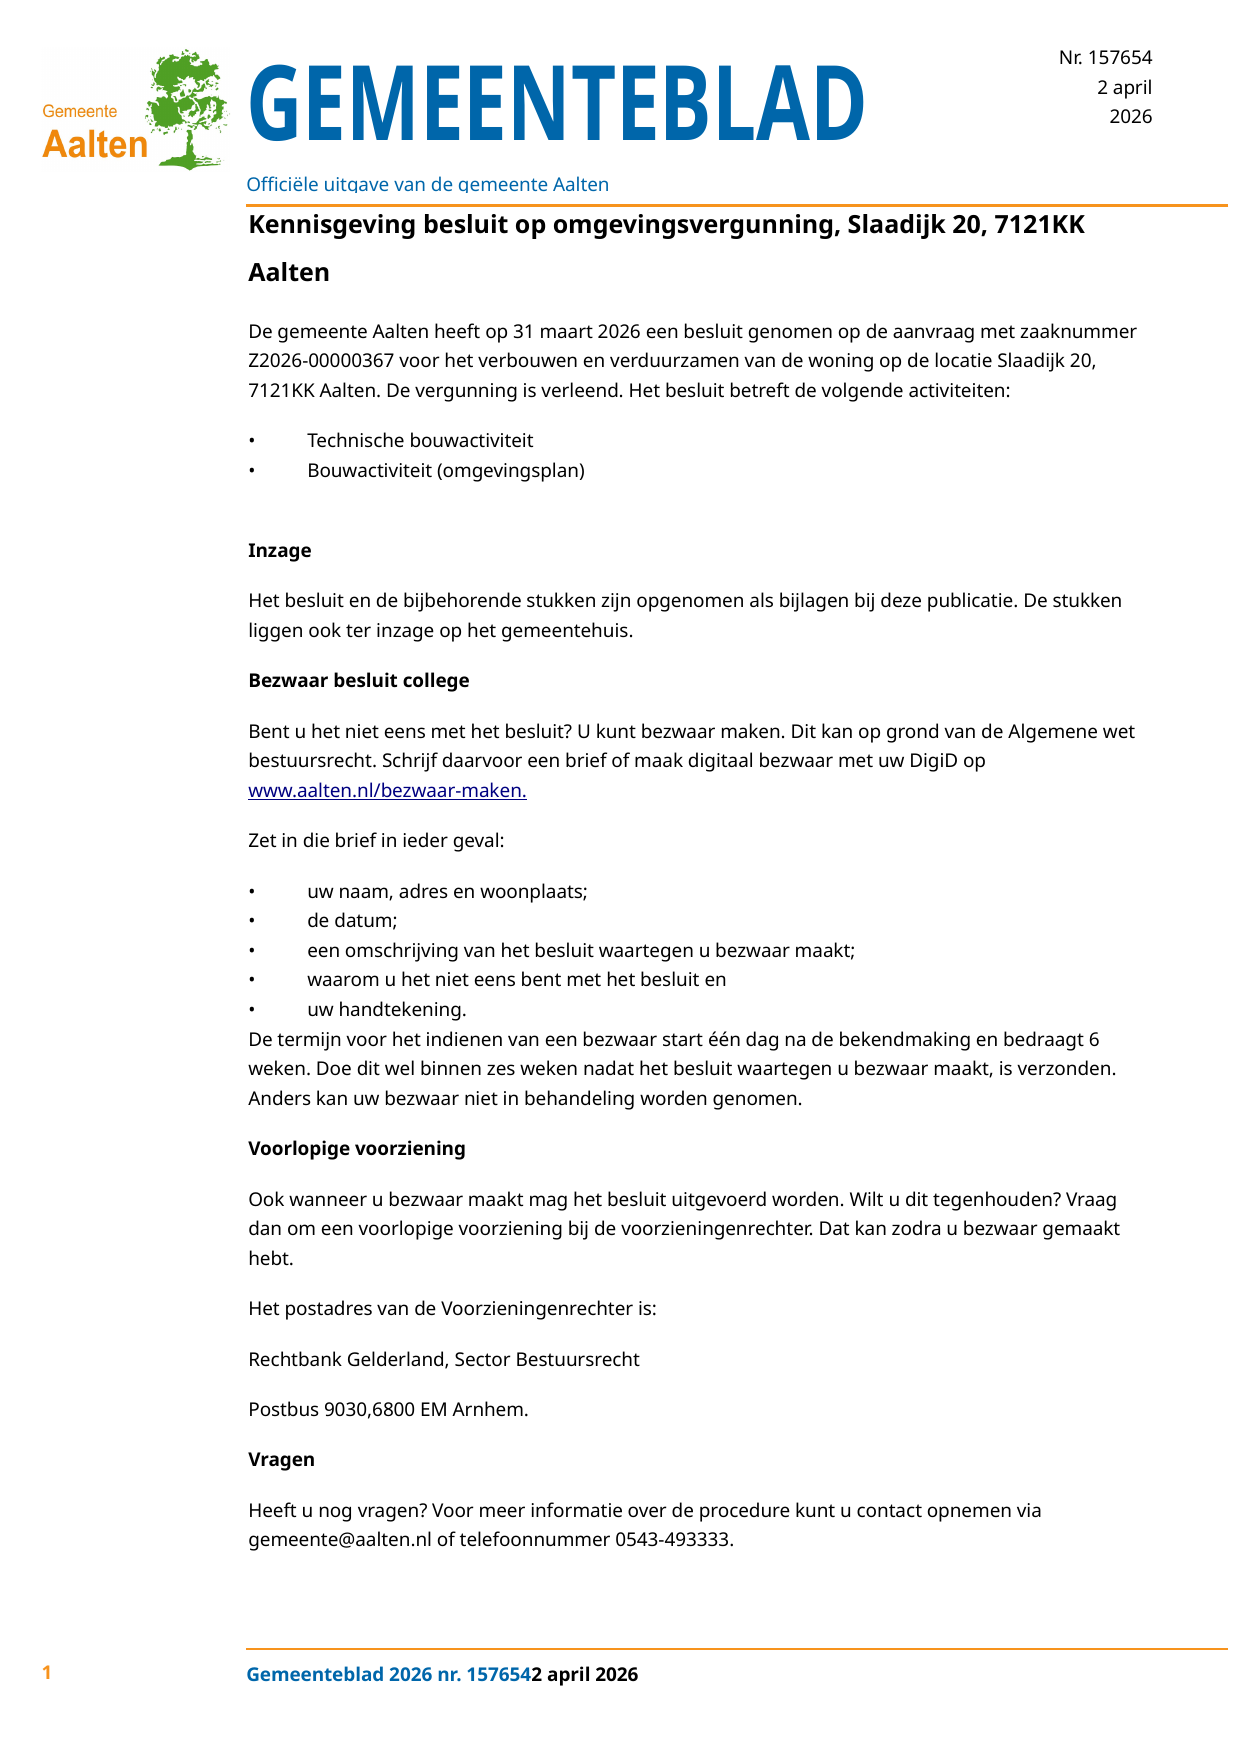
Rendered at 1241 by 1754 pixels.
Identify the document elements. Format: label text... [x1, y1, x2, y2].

text Heeft u nog vragen? Voor meer informatie over de procedure kunt u contact opnemen via gemeente@aalten.nl of telefoonnummer 0543-493333. [248, 1497, 1152, 1552]
text Kennisgeving besluit op omgevingsvergunning, Slaadijk 20, 7121KK Aalten [248, 207, 1152, 288]
text Het besluit en de bijbehorende stukken zijn opgenomen als bijlagen bij deze publicatie. De stukken liggen ook ter inzage op het gemeentehuis. [248, 587, 1152, 643]
text Postbus 9030,6800 EM Arnhem. [248, 1396, 1152, 1422]
text Het postadres van de Voorzieningenrechter is: [248, 1295, 1152, 1321]
list Technische bouwactiviteit [248, 427, 1152, 453]
picture [41, 47, 231, 172]
list waarom u het niet eens bent met het besluit en [248, 967, 1152, 992]
text Zet in die brief in ieder geval: [248, 827, 1152, 853]
text Ook wanneer u bezwaar maakt mag het besluit uitgevoerd worden. Wilt u dit tegenhouden? Vraag dan om een voorlopige voorziening bij de voorzieningenrechter. Dat kan zodra u bezwaar gemaakt hebt. [248, 1186, 1152, 1271]
list Bouwactiviteit (omgevingsplan) [248, 457, 1152, 483]
text Vragen [248, 1447, 1152, 1472]
text Bezwaar besluit college [248, 667, 1152, 693]
list een omschrijving van het besluit waartegen u bezwaar maakt; [248, 937, 1152, 963]
text Bent u het niet eens met het besluit? U kunt bezwaar maken. Dit kan op grond van de Algemene wet bestuursrecht. Schrijf daarvoor een brief of maak digitaal bezwaar met uw DigiD op www.aalten.nl/bezwaar-maken. [248, 718, 1152, 803]
text Voorlopige voorziening [248, 1135, 1152, 1161]
list uw naam, adres en woonplaats; [248, 878, 1152, 904]
list uw handtekening. [248, 996, 1152, 1022]
text De gemeente Aalten heeft op 31 maart 2026 een besluit genomen op de aanvraag met zaaknummer Z2026-00000367 voor het verbouwen en verduurzamen van de woning op de locatie Slaadijk 20, 7121KK Aalten. De vergunning is verleend. Het besluit betreft de volgende activiteiten: [248, 318, 1152, 403]
text De termijn voor het indienen van een bezwaar start één dag na de bekendmaking en bedraagt 6 weken. Doe dit wel binnen zes weken nadat het besluit waartegen u bezwaar maakt, is verzonden. Anders kan uw bezwaar niet in behandeling worden genomen. [248, 1026, 1152, 1111]
text Inzage [248, 537, 1152, 563]
text Rechtbank Gelderland, Sector Bestuursrecht [248, 1346, 1152, 1372]
list de datum; [248, 907, 1152, 933]
